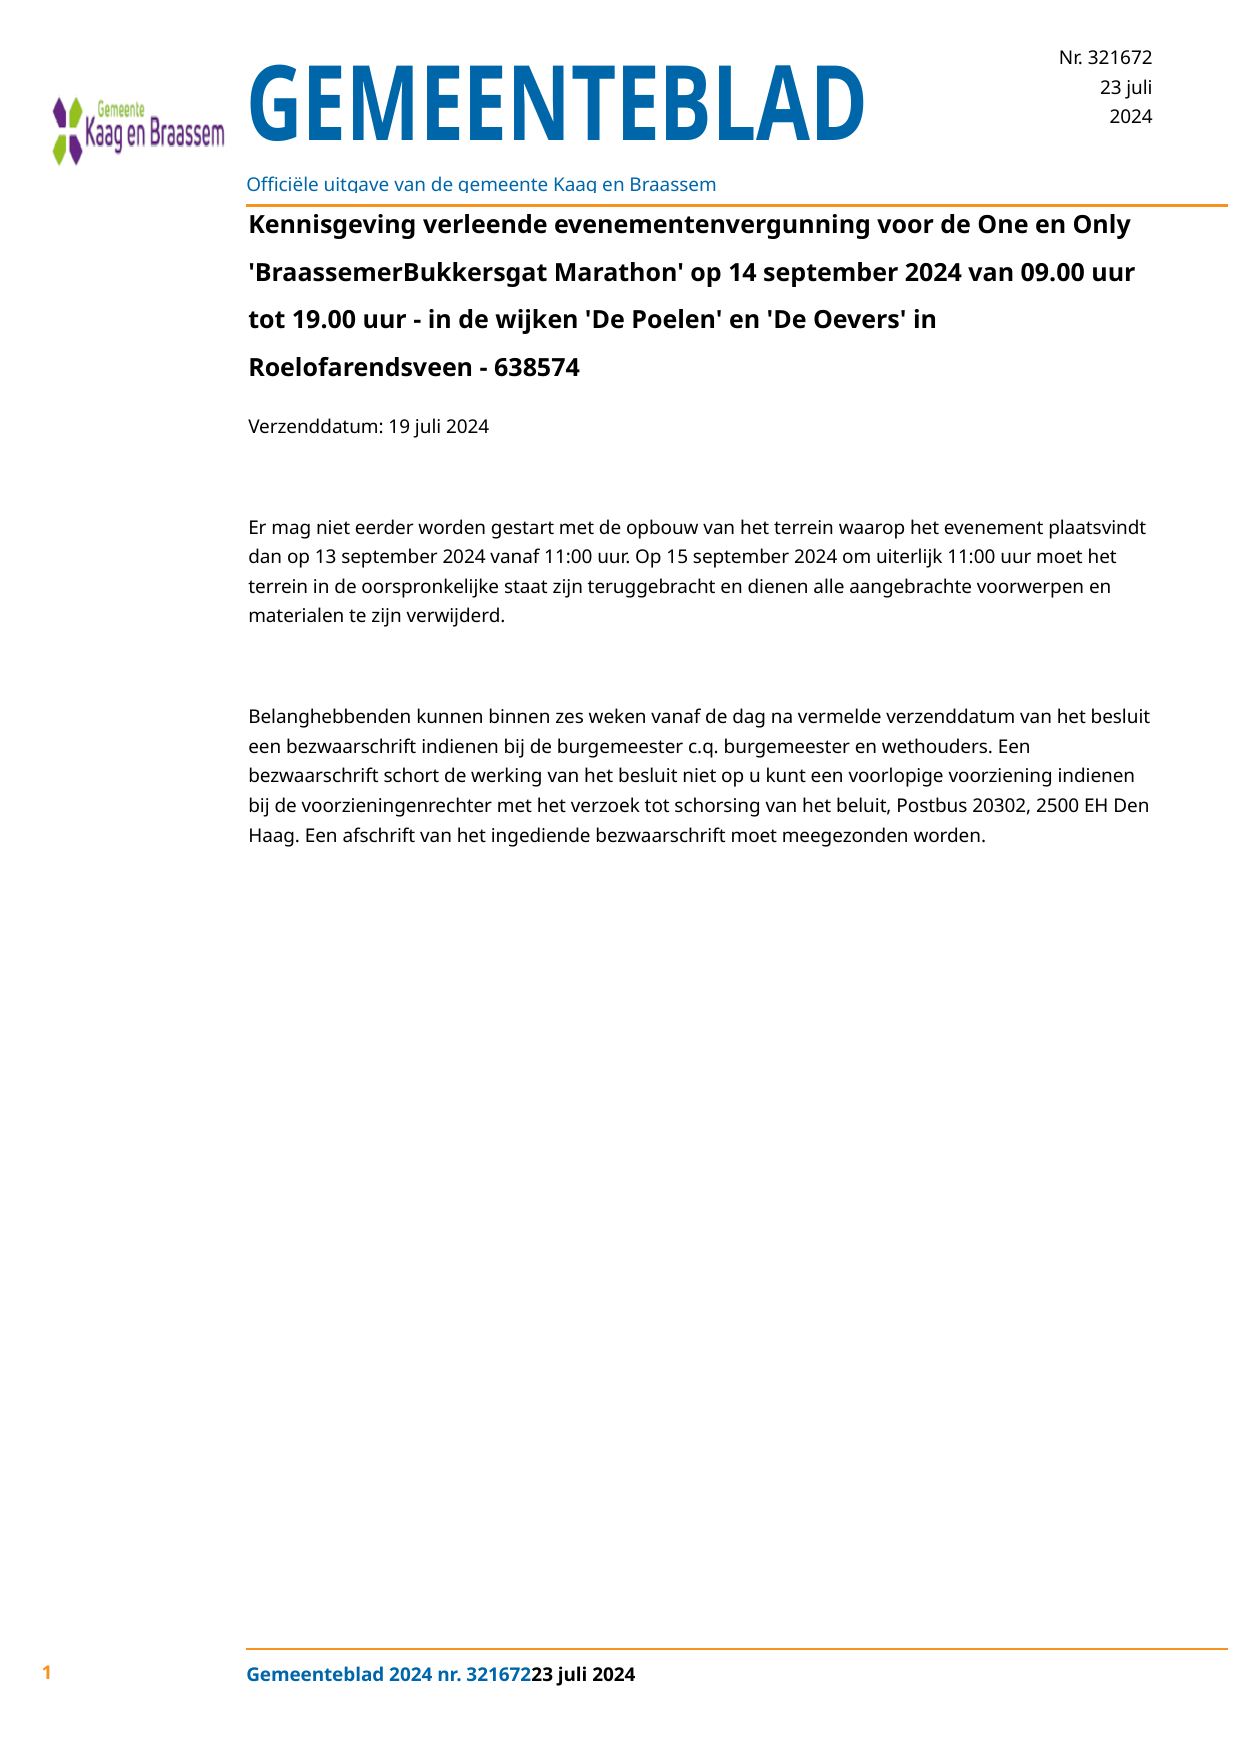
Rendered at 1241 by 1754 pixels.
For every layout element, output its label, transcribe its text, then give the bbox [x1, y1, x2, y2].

text Kennisgeving verleende evenementenvergunning voor de One en Only 'BraassemerBukkersgat Marathon' op 14 september 2024 van 09.00 uur tot 19.00 uur - in de wijken 'De Poelen' en 'De Oevers' in Roelofarendsveen - 638574 [248, 207, 1152, 384]
text Belanghebbenden kunnen binnen zes weken vanaf de dag na vermelde verzenddatum van het besluit een bezwaarschrift indienen bij de burgemeester c.q. burgemeester en wethouders. Een bezwaarschrift schort de werking van het besluit niet op u kunt een voorlopige voorziening indienen bij de voorzieningenrechter met het verzoek tot schorsing van het beluit, Postbus 20302, 2500 EH Den Haag. Een afschrift van het ingediende bezwaarschrift moet meegezonden worden. [248, 703, 1152, 848]
text Verzenddatum: 19 juli 2024 [248, 413, 1152, 439]
text Er mag niet eerder worden gestart met de opbouw van het terrein waarop het evenement plaatsvindt dan op 13 september 2024 vanaf 11:00 uur. Op 15 september 2024 om uiterlijk 11:00 uur moet het terrein in de oorspronkelijke staat zijn teruggebracht en dienen alle aangebrachte voorwerpen en materialen te zijn verwijderd. [248, 514, 1152, 628]
picture [41, 47, 231, 172]
